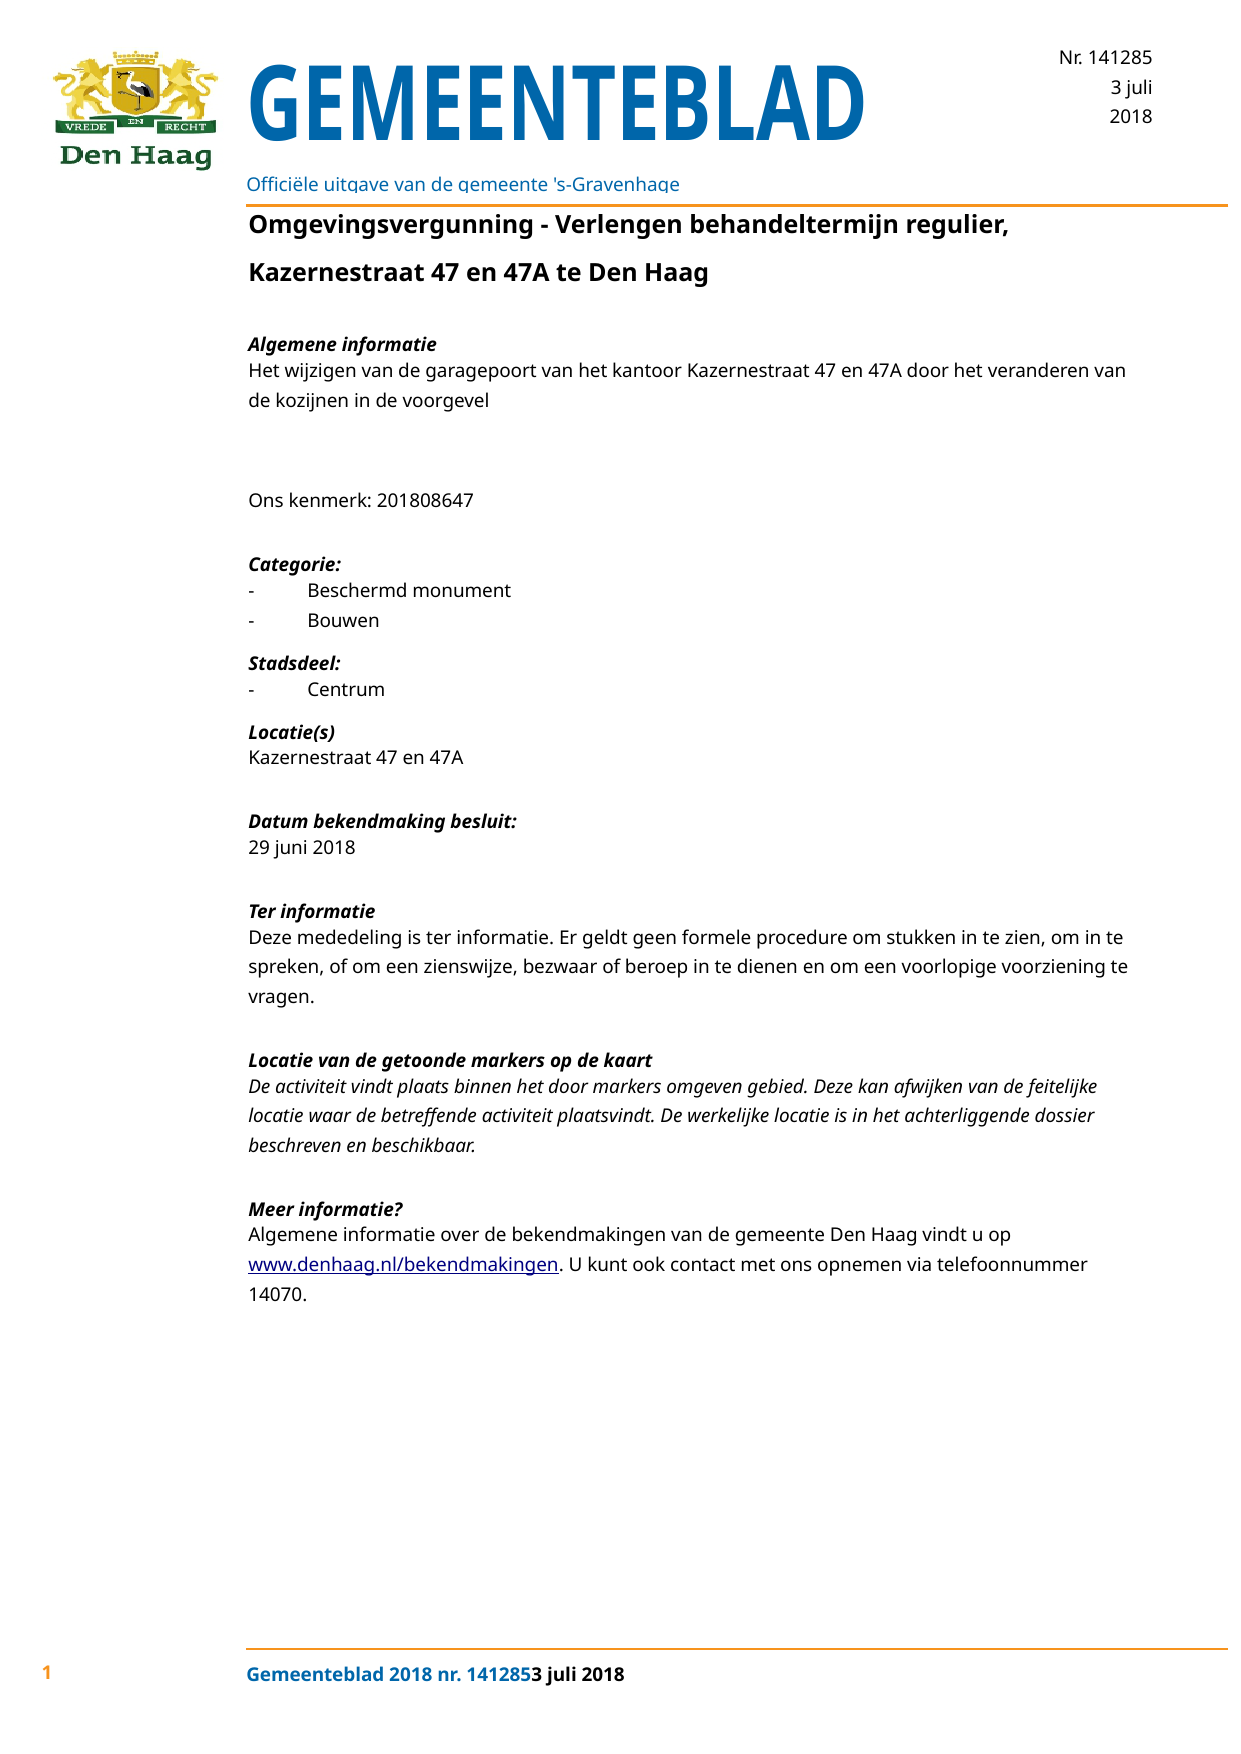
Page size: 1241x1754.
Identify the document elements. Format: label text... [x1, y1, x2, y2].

text 29 juni 2018 [248, 834, 1152, 860]
text Ter informatie [248, 898, 1152, 924]
text Deze mededeling is ter informatie. Er geldt geen formele procedure om stukken in te zien, om in te spreken, of om een zienswijze, bezwaar of beroep in te dienen en om een voorlopige voorziening te vragen. [248, 924, 1152, 1009]
text Algemene informatie over de bekendmakingen van de gemeente Den Haag vindt u op www.denhaag.nl/bekendmakingen. U kunt ook contact met ons opnemen via telefoonnummer 14070. [248, 1222, 1152, 1307]
text Categorie: [248, 552, 1152, 577]
text De activiteit vindt plaats binnen het door markers omgeven gebied. Deze kan afwijken van de feitelijke locatie waar de betreffende activiteit plaatsvindt. De werkelijke locatie is in het achterliggende dossier beschreven en beschikbaar. [248, 1073, 1152, 1158]
list Beschermd monument [248, 577, 1152, 603]
text Omgevingsvergunning - Verlengen behandeltermijn regulier, Kazernestraat 47 en 47A te Den Haag [248, 207, 1152, 288]
text Locatie van de getoonde markers op de kaart [248, 1047, 1152, 1073]
text Het wijzigen van de garagepoort van het kantoor Kazernestraat 47 en 47A door het veranderen van de kozijnen in de voorgevel [248, 357, 1152, 412]
list Centrum [248, 676, 1152, 701]
text Datum bekendmaking besluit: [248, 808, 1152, 834]
text Meer informatie? [248, 1196, 1152, 1222]
text Ons kenmerk: 201808647 [248, 488, 1152, 513]
text Algemene informatie [248, 331, 1152, 357]
picture [41, 47, 231, 172]
list Bouwen [248, 607, 1152, 633]
text Locatie(s) [248, 719, 1152, 744]
text Stadsdeel: [248, 650, 1152, 676]
text Kazernestraat 47 en 47A [248, 744, 1152, 770]
